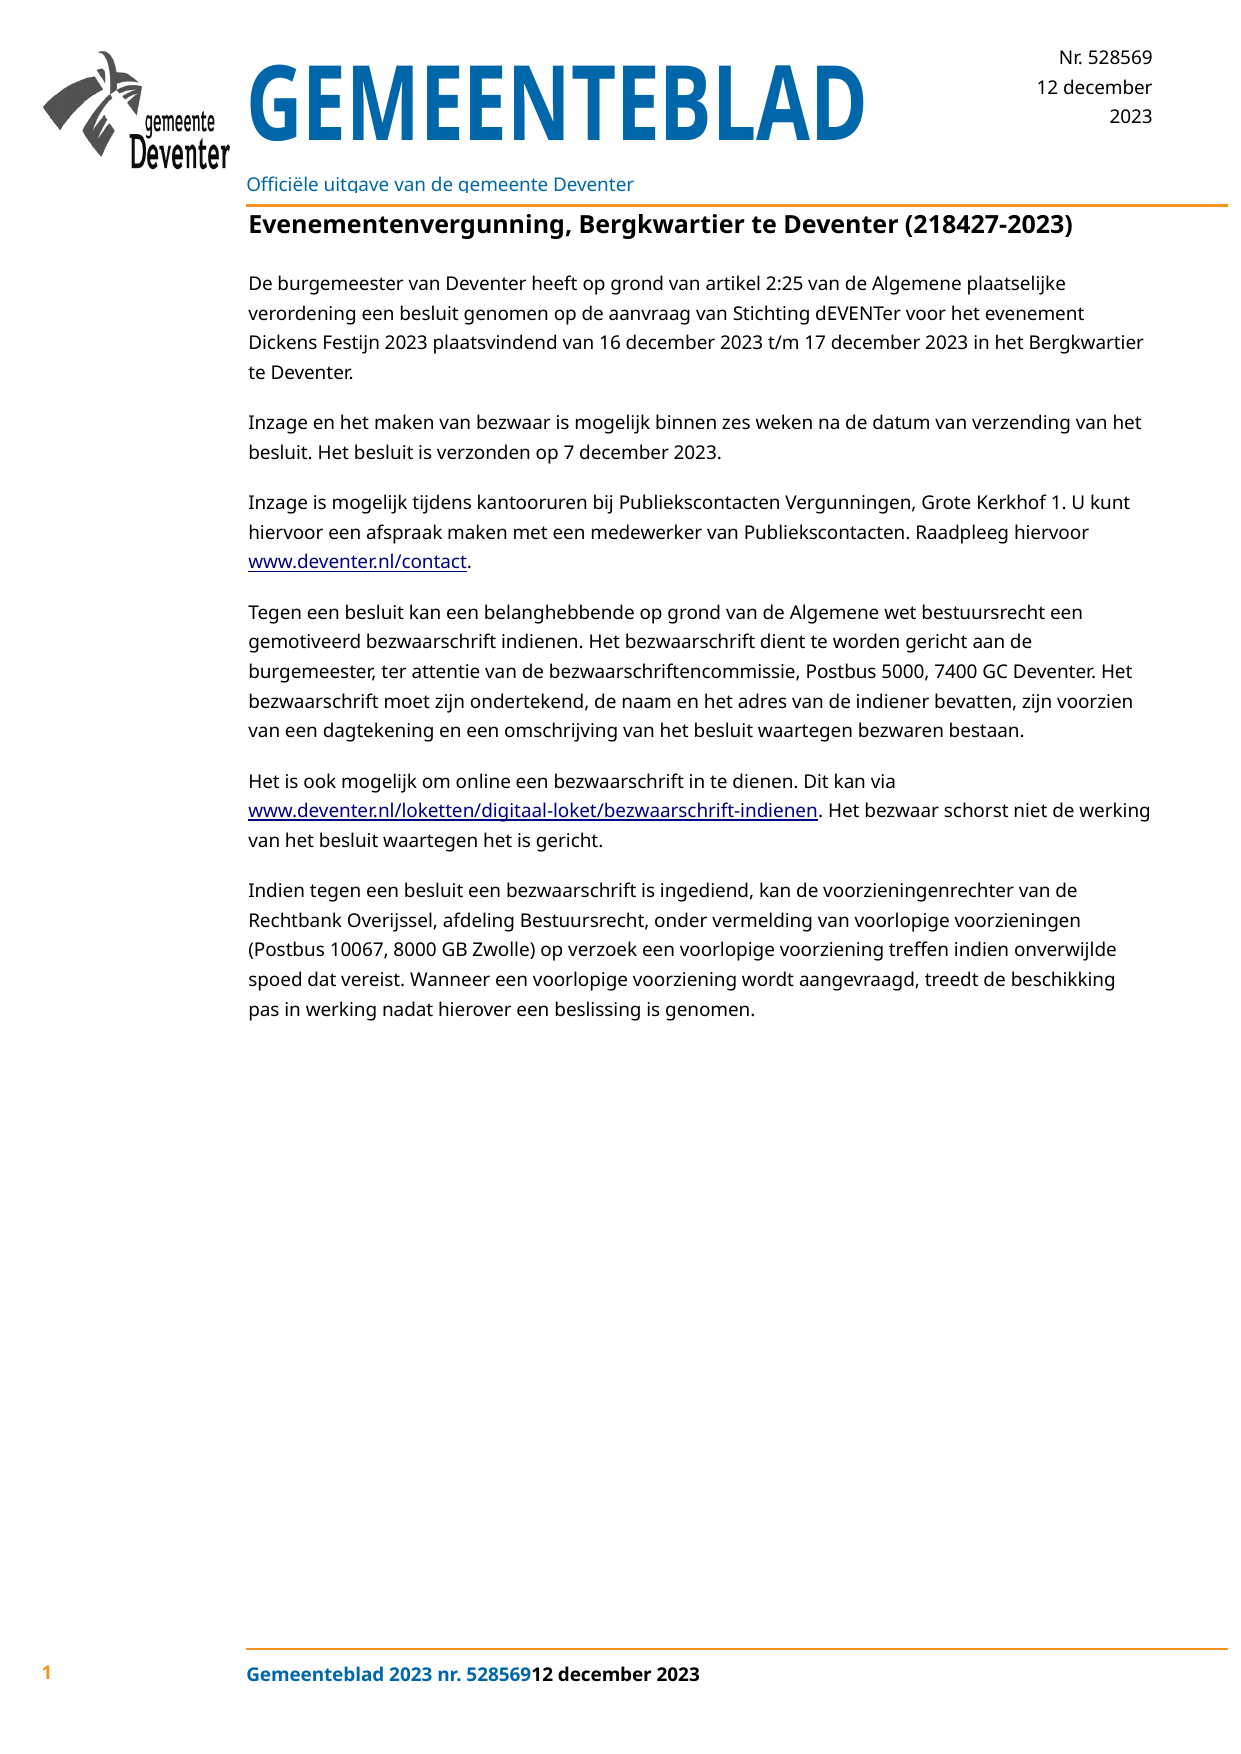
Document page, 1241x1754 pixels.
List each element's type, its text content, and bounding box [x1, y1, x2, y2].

text Inzage en het maken van bezwaar is mogelijk binnen zes weken na de datum van verzending van het besluit. Het besluit is verzonden op 7 december 2023. [248, 409, 1152, 465]
picture [41, 47, 231, 172]
text Tegen een besluit kan een belanghebbende op grond van de Algemene wet bestuursrecht een gemotiveerd bezwaarschrift indienen. Het bezwaarschrift dient te worden gericht aan de burgemeester, ter attentie van de bezwaarschriftencommissie, Postbus 5000, 7400 GC Deventer. Het bezwaarschrift moet zijn ondertekend, de naam en het adres van de indiener bevatten, zijn voorzien van een dagtekening en een omschrijving van het besluit waartegen bezwaren bestaan. [248, 599, 1152, 743]
text Evenementenvergunning, Bergkwartier te Deventer (218427-2023) [248, 207, 1152, 241]
text Inzage is mogelijk tijdens kantooruren bij Publiekscontacten Vergunningen, Grote Kerkhof 1. U kunt hiervoor een afspraak maken met een medewerker van Publiekscontacten. Raadpleeg hiervoor www.deventer.nl/contact. [248, 489, 1152, 574]
text Indien tegen een besluit een bezwaarschrift is ingediend, kan de voorzieningenrechter van de Rechtbank Overijssel, afdeling Bestuursrecht, onder vermelding van voorlopige voorzieningen (Postbus 10067, 8000 GB Zwolle) op verzoek een voorlopige voorziening treffen indien onverwijlde spoed dat vereist. Wanneer een voorlopige voorziening wordt aangevraagd, treedt de beschikking pas in werking nadat hierover een beslissing is genomen. [248, 877, 1152, 1021]
text De burgemeester van Deventer heeft op grond van artikel 2:25 van de Algemene plaatselijke verordening een besluit genomen op de aanvraag van Stichting dEVENTer voor het evenement Dickens Festijn 2023 plaatsvindend van 16 december 2023 t/m 17 december 2023 in het Bergkwartier te Deventer. [248, 270, 1152, 385]
text Het is ook mogelijk om online een bezwaarschrift in te dienen. Dit kan via www.deventer.nl/loketten/digitaal-loket/bezwaarschrift-indienen. Het bezwaar schorst niet de werking van het besluit waartegen het is gericht. [248, 768, 1152, 853]
